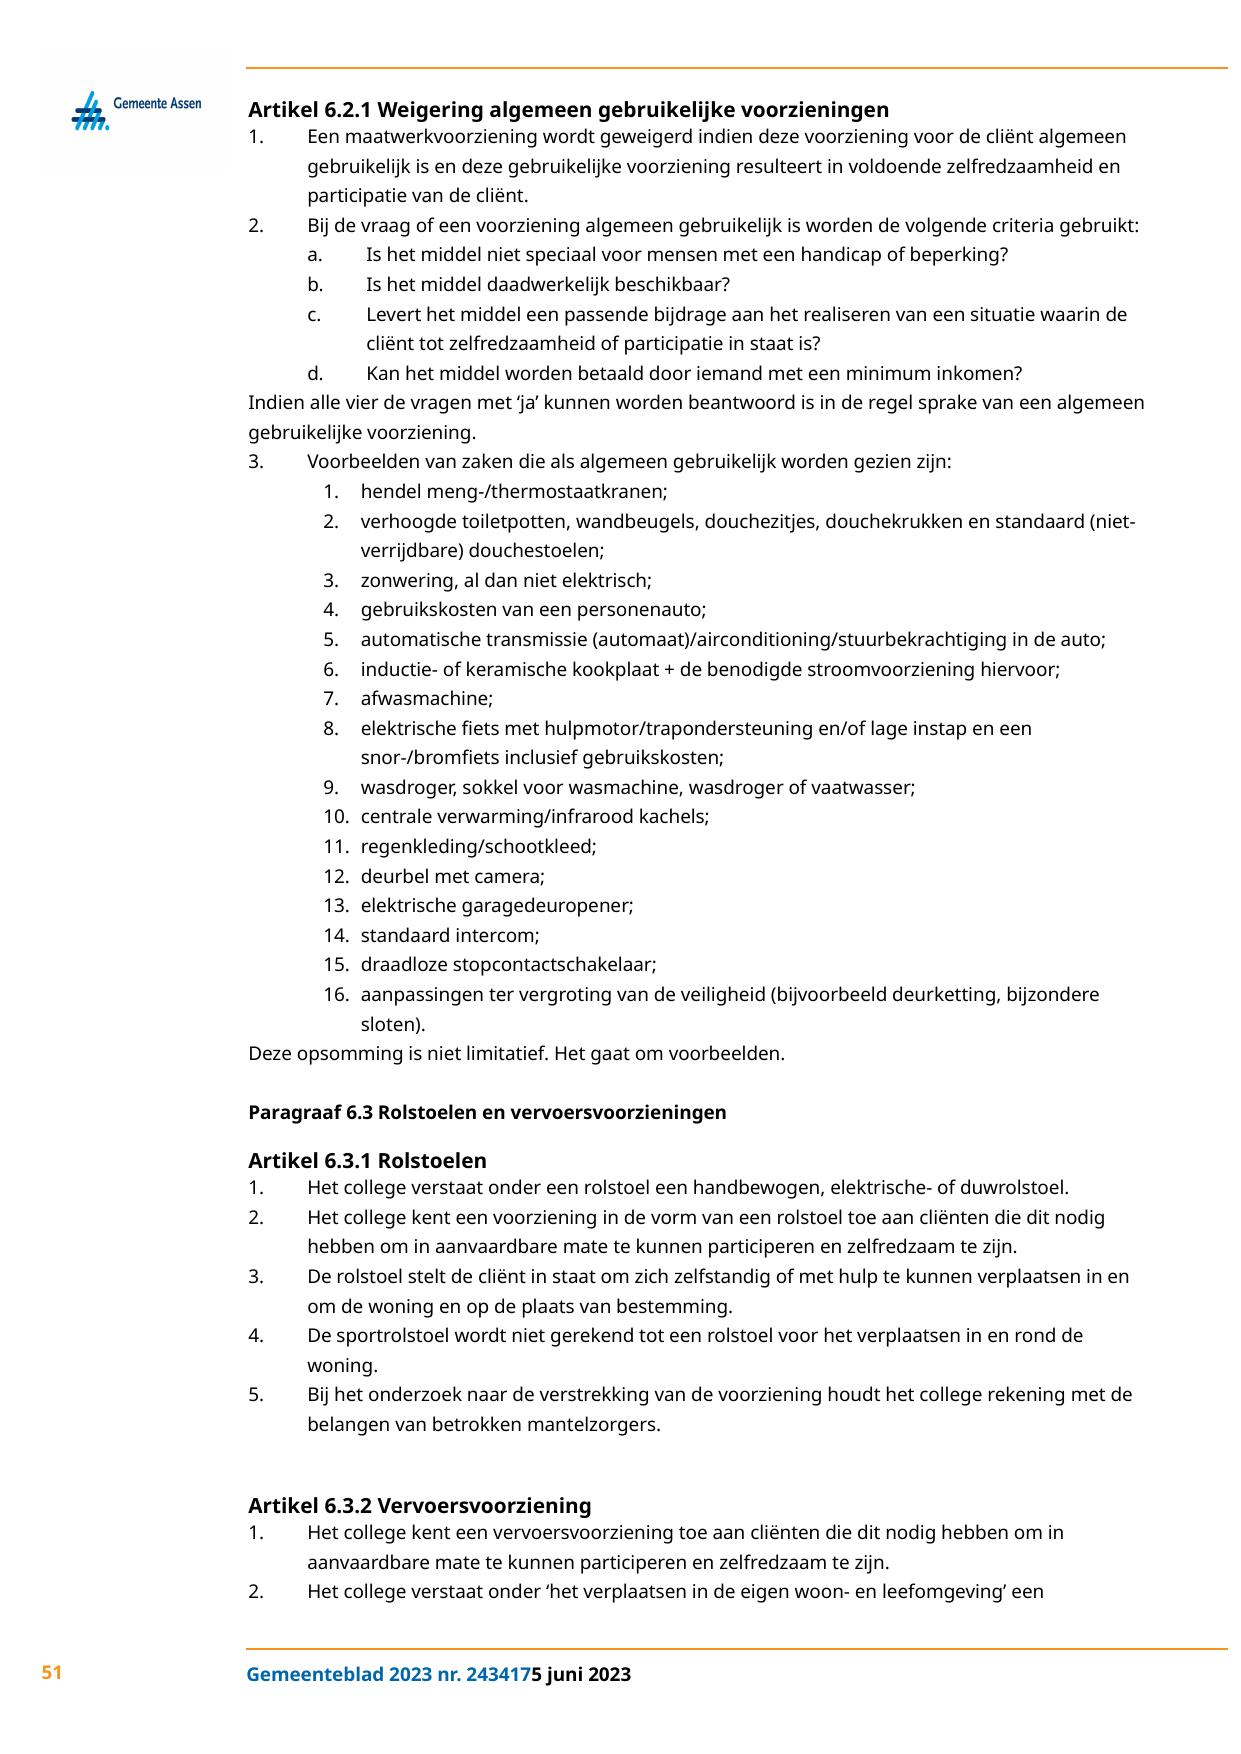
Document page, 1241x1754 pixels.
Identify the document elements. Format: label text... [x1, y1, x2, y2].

text Artikel 6.2.1 Weigering algemeen gebruikelijke voorzieningen [248, 95, 1152, 123]
list elektrische garagedeuropener; [323, 892, 1152, 918]
list hendel meng-/thermostaatkranen; [323, 478, 1152, 504]
text Artikel 6.3.1 Rolstoelen [248, 1146, 1152, 1174]
list elektrische fiets met hulpmotor/trapondersteuning en/of lage instap en een snor-/bromfiets inclusief gebruikskosten; [323, 715, 1152, 770]
text Paragraaf 6.3 Rolstoelen en vervoersvoorzieningen [248, 1099, 1152, 1125]
text Deze opsomming is niet limitatief. Het gaat om voorbeelden. [248, 1040, 1152, 1066]
picture [41, 47, 231, 172]
list deurbel met camera; [323, 863, 1152, 888]
list Is het middel daadwerkelijk beschikbaar? [307, 271, 1152, 297]
list zonwering, al dan niet elektrisch; [323, 567, 1152, 593]
list automatische transmissie (automaat)/airconditioning/stuurbekrachtiging in de auto; [323, 626, 1152, 652]
list Een maatwerkvoorziening wordt geweigerd indien deze voorziening voor de cliënt algemeen gebruikelijk is en deze gebruikelijke voorziening resulteert in voldoende zelfredzaamheid en participatie van de cliënt. [248, 123, 1152, 208]
list Het college verstaat onder ‘het verplaatsen in de eigen woon- en leefomgeving’ een [248, 1579, 1152, 1604]
list standaard intercom; [323, 922, 1152, 948]
list Voorbeelden van zaken die als algemeen gebruikelijk worden gezien zijn: [248, 449, 1152, 474]
list Is het middel niet speciaal voor mensen met een handicap of beperking? [307, 242, 1152, 267]
list Bij het onderzoek naar de verstrekking van de voorziening houdt het college rekening met de belangen van betrokken mantelzorgers. [248, 1382, 1152, 1437]
text Indien alle vier de vragen met ‘ja’ kunnen worden beantwoord is in de regel sprake van een algemeen gebruikelijke voorziening. [248, 389, 1152, 445]
list wasdroger, sokkel voor wasmachine, wasdroger of vaatwasser; [323, 774, 1152, 800]
list draadloze stopcontactschakelaar; [323, 952, 1152, 977]
list aanpassingen ter vergroting van de veiligheid (bijvoorbeeld deurketting, bijzondere sloten). [323, 981, 1152, 1036]
list Kan het middel worden betaald door iemand met een minimum inkomen? [307, 360, 1152, 386]
list regenkleding/schootkleed; [323, 833, 1152, 859]
list De sportrolstoel wordt niet gerekend tot een rolstoel voor het verplaatsen in en rond de woning. [248, 1322, 1152, 1378]
list afwasmachine; [323, 685, 1152, 711]
list gebruikskosten van een personenauto; [323, 597, 1152, 622]
list centrale verwarming/infrarood kachels; [323, 804, 1152, 829]
list Het college kent een vervoersvoorziening toe aan cliënten die dit nodig hebben om in aanvaardbare mate te kunnen participeren en zelfredzaam te zijn. [248, 1519, 1152, 1575]
list inductie- of keramische kookplaat + de benodigde stroomvoorziening hiervoor; [323, 656, 1152, 681]
list Levert het middel een passende bijdrage aan het realiseren van een situatie waarin de cliënt tot zelfredzaamheid of participatie in staat is? [307, 301, 1152, 356]
list Het college kent een voorziening in de vorm van een rolstoel toe aan cliënten die dit nodig hebben om in aanvaardbare mate te kunnen participeren en zelfredzaam te zijn. [248, 1204, 1152, 1259]
list De rolstoel stelt de cliënt in staat om zich zelfstandig of met hulp te kunnen verplaatsen in en om de woning en op de plaats van bestemming. [248, 1263, 1152, 1318]
list verhoogde toiletpotten, wandbeugels, douchezitjes, douchekrukken en standaard (niet-verrijdbare) douchestoelen; [323, 508, 1152, 563]
list Het college verstaat onder een rolstoel een handbewogen, elektrische- of duwrolstoel. [248, 1174, 1152, 1200]
text Artikel 6.3.2 Vervoersvoorziening [248, 1491, 1152, 1519]
list Bij de vraag of een voorziening algemeen gebruikelijk is worden de volgende criteria gebruikt: [248, 212, 1152, 238]
